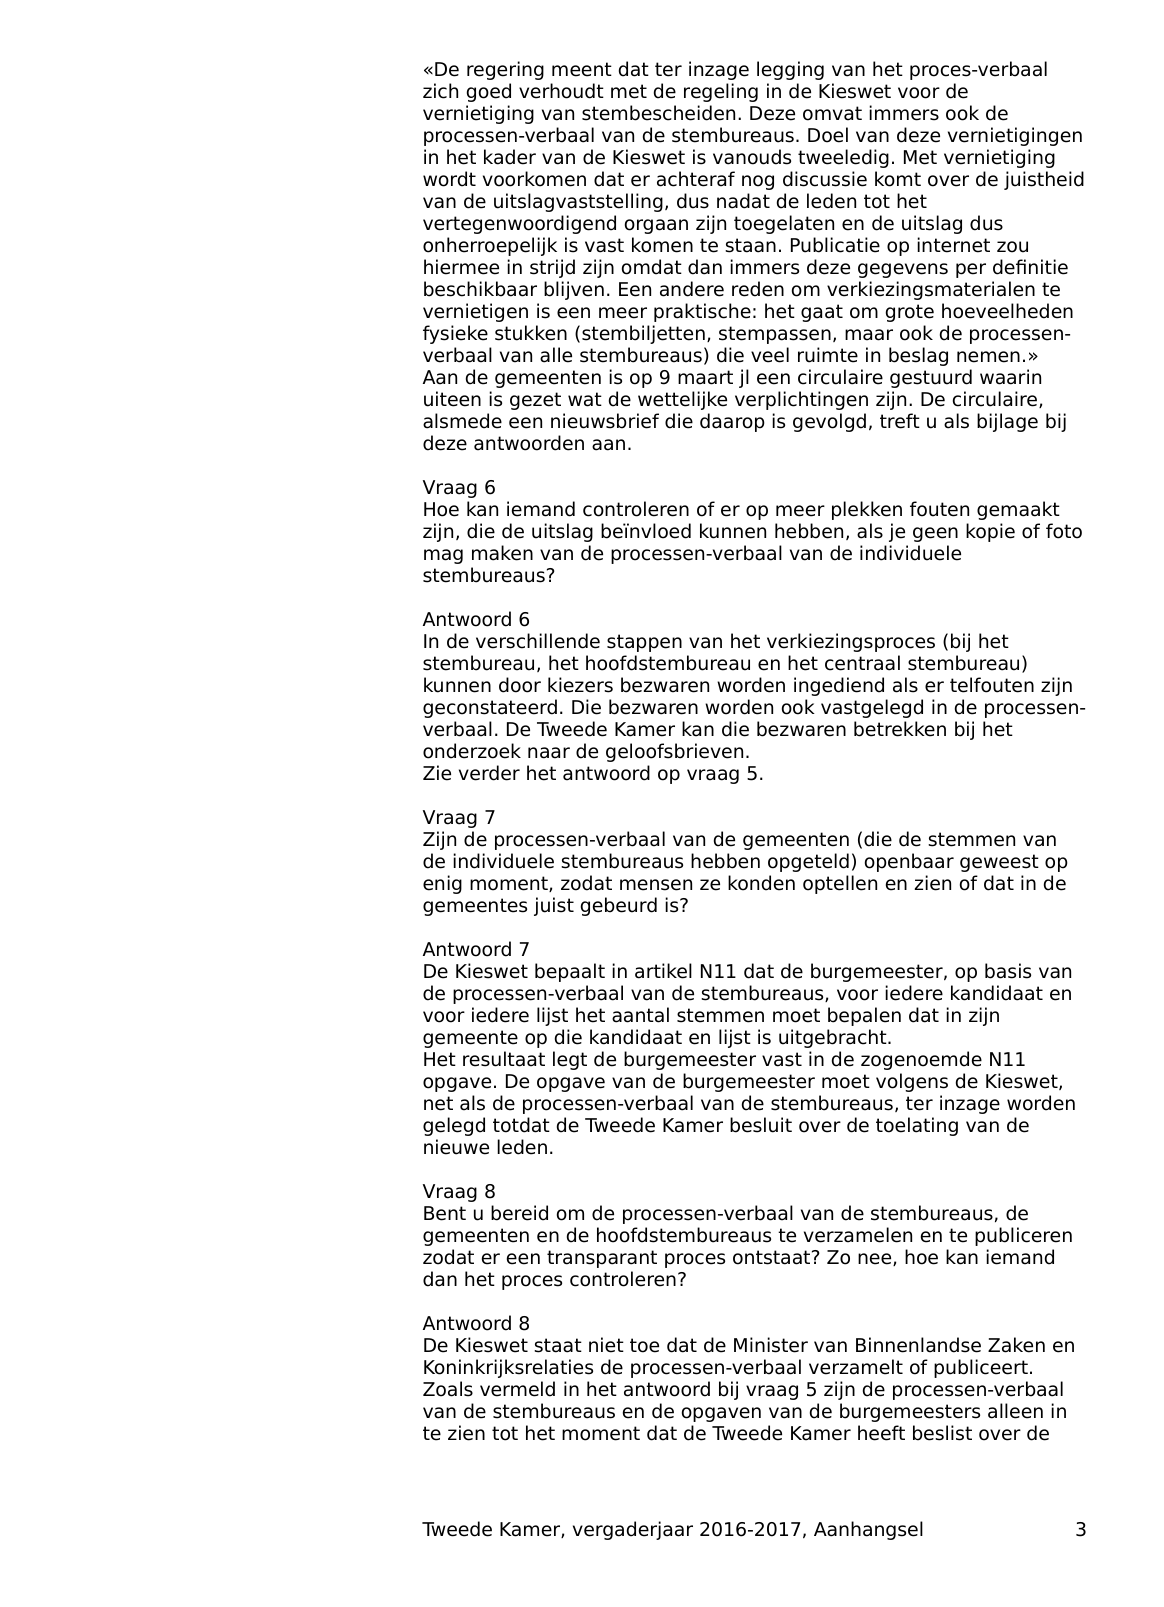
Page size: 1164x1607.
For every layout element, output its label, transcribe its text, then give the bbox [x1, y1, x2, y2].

text De Kieswet staat niet toe dat de Minister van Binnenlandse Zaken en Koninkrijksrelaties de processen-verbaal verzamelt of publiceert. Zoals vermeld in het antwoord bij vraag 5 zijn de processen-verbaal van de stembureaus en de opgaven van de burgemeesters alleen in te zien tot het moment dat de Tweede Kamer heeft beslist over de [422, 1335, 1087, 1445]
text Bent u bereid om de processen-verbaal van de stembureaus, de gemeenten en de hoofdstembureaus te verzamelen en te publiceren zodat er een transparant proces ontstaat? Zo nee, hoe kan iemand dan het proces controleren? [422, 1203, 1087, 1291]
text Antwoord 7 [422, 939, 1087, 961]
text Aan de gemeenten is op 9 maart jl een circulaire gestuurd waarin uiteen is gezet wat de wettelijke verplichtingen zijn. De circulaire, alsmede een nieuwsbrief die daarop is gevolgd, treft u als bijlage bij deze antwoorden aan. [422, 367, 1087, 455]
text Vraag 6 [422, 477, 1087, 499]
text «De regering meent dat ter inzage legging van het proces-verbaal zich goed verhoudt met de regeling in de Kieswet voor de vernietiging van stembescheiden. Deze omvat immers ook de processen-verbaal van de stembureaus. Doel van deze vernietigingen in het kader van de Kieswet is vanouds tweeledig. Met vernietiging wordt voorkomen dat er achteraf nog discussie komt over de juistheid van de uitslagvaststelling, dus nadat de leden tot het vertegenwoordigend orgaan zijn toegelaten en de uitslag dus onherroepelijk is vast komen te staan. Publicatie op internet zou hiermee in strijd zijn omdat dan immers deze gegevens per definitie beschikbaar blijven. Een andere reden om verkiezingsmaterialen te vernietigen is een meer praktische: het gaat om grote hoeveelheden fysieke stukken (stembiljetten, stempassen, maar ook de processen-verbaal van alle stembureaus) die veel ruimte in beslag nemen.» [422, 59, 1087, 367]
text Vraag 7 [422, 807, 1087, 829]
text Vraag 8 [422, 1181, 1087, 1203]
text Het resultaat legt de burgemeester vast in de zogenoemde N11 opgave. De opgave van de burgemeester moet volgens de Kieswet, net als de processen-verbaal van de stembureaus, ter inzage worden gelegd totdat de Tweede Kamer besluit over de toelating van de nieuwe leden. [422, 1049, 1087, 1159]
text Zijn de processen-verbaal van de gemeenten (die de stemmen van de individuele stembureaus hebben opgeteld) openbaar geweest op enig moment, zodat mensen ze konden optellen en zien of dat in de gemeentes juist gebeurd is? [422, 829, 1087, 917]
text In de verschillende stappen van het verkiezingsproces (bij het stembureau, het hoofdstembureau en het centraal stembureau) kunnen door kiezers bezwaren worden ingediend als er telfouten zijn geconstateerd. Die bezwaren worden ook vastgelegd in de processen-verbaal. De Tweede Kamer kan die bezwaren betrekken bij het onderzoek naar de geloofsbrieven. [422, 631, 1087, 763]
text Hoe kan iemand controleren of er op meer plekken fouten gemaakt zijn, die de uitslag beïnvloed kunnen hebben, als je geen kopie of foto mag maken van de processen-verbaal van de individuele stembureaus? [422, 499, 1087, 587]
text De Kieswet bepaalt in artikel N11 dat de burgemeester, op basis van de processen-verbaal van de stembureaus, voor iedere kandidaat en voor iedere lijst het aantal stemmen moet bepalen dat in zijn gemeente op die kandidaat en lijst is uitgebracht. [422, 961, 1087, 1049]
text Antwoord 6 [422, 609, 1087, 631]
text Antwoord 8 [422, 1313, 1087, 1335]
text Zie verder het antwoord op vraag 5. [422, 763, 1087, 785]
